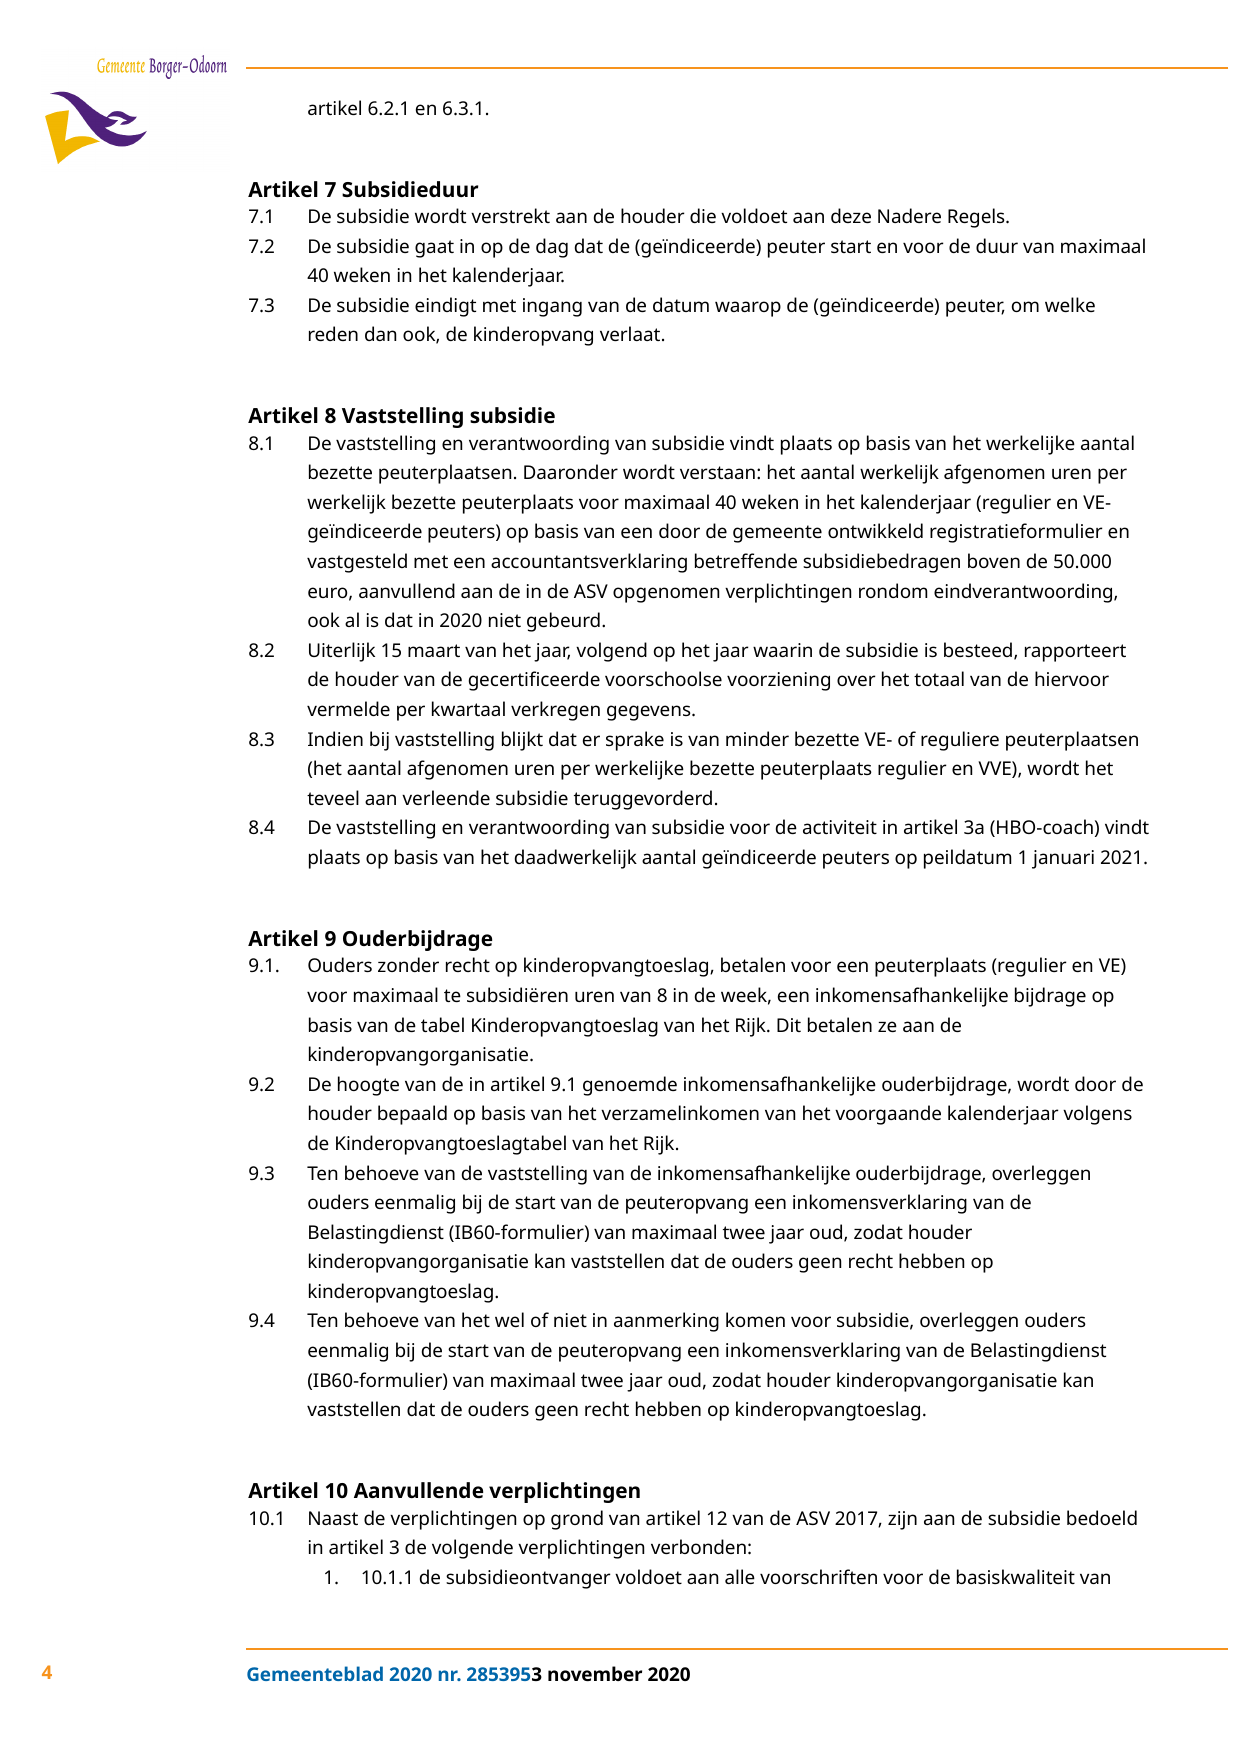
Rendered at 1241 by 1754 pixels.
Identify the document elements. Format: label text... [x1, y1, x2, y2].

list Uiterlijk 15 maart van het jaar, volgend op het jaar waarin de subsidie is besteed, rapporteert de houder van de gecertificeerde voorschoolse voorziening over het totaal van de hiervoor vermelde per kwartaal verkregen gegevens. [248, 637, 1152, 722]
text Artikel 10 Aanvullende verplichtingen [248, 1476, 1152, 1505]
list De vaststelling en verantwoording van subsidie voor de activiteit in artikel 3a (HBO-coach) vindt plaats op basis van het daadwerkelijk aantal geïndiceerde peuters op peildatum 1 januari 2021. [248, 814, 1152, 870]
list Ouders zonder recht op kinderopvangtoeslag, betalen voor een peuterplaats (regulier en VE) voor maximaal te subsidiëren uren van 8 in de week, een inkomensafhankelijke bijdrage op basis van de tabel Kinderopvangtoeslag van het Rijk. Dit betalen ze aan de kinderopvangorganisatie. [248, 953, 1152, 1067]
list Naast de verplichtingen op grond van artikel 12 van de ASV 2017, zijn aan de subsidie bedoeld in artikel 3 de volgende verplichtingen verbonden: [248, 1505, 1152, 1560]
list De subsidie wordt verstrekt aan de houder die voldoet aan deze Nadere Regels. [248, 203, 1152, 229]
list artikel 6.2.1 en 6.3.1. [248, 95, 1152, 121]
list De subsidie eindigt met ingang van de datum waarop de (geïndiceerde) peuter, om welke reden dan ook, de kinderopvang verlaat. [248, 292, 1152, 347]
list Ten behoeve van de vaststelling van de inkomensafhankelijke ouderbijdrage, overleggen ouders eenmalig bij de start van de peuteropvang een inkomensverklaring van de Belastingdienst (IB60-formulier) van maximaal twee jaar oud, zodat houder kinderopvangorganisatie kan vaststellen dat de ouders geen recht hebben op kinderopvangtoeslag. [248, 1160, 1152, 1304]
picture [41, 47, 231, 172]
text Artikel 7 Subsidieduur [248, 175, 1152, 203]
text Artikel 9 Ouderbijdrage [248, 924, 1152, 953]
text Artikel 8 Vaststelling subsidie [248, 402, 1152, 430]
list De subsidie gaat in op de dag dat de (geïndiceerde) peuter start en voor de duur van maximaal 40 weken in het kalenderjaar. [248, 233, 1152, 288]
list Ten behoeve van het wel of niet in aanmerking komen voor subsidie, overleggen ouders eenmalig bij de start van de peuteropvang een inkomensverklaring van de Belastingdienst (IB60-formulier) van maximaal twee jaar oud, zodat houder kinderopvangorganisatie kan vaststellen dat de ouders geen recht hebben op kinderopvangtoeslag. [248, 1308, 1152, 1422]
list De hoogte van de in artikel 9.1 genoemde inkomensafhankelijke ouderbijdrage, wordt door de houder bepaald op basis van het verzamelinkomen van het voorgaande kalenderjaar volgens de Kinderopvangtoeslagtabel van het Rijk. [248, 1071, 1152, 1156]
list Indien bij vaststelling blijkt dat er sprake is van minder bezette VE- of reguliere peuterplaatsen (het aantal afgenomen uren per werkelijke bezette peuterplaats regulier en VVE), wordt het teveel aan verleende subsidie teruggevorderd. [248, 726, 1152, 811]
list De vaststelling en verantwoording van subsidie vindt plaats op basis van het werkelijke aantal bezette peuterplaatsen. Daaronder wordt verstaan: het aantal werkelijk afgenomen uren per werkelijk bezette peuterplaats voor maximaal 40 weken in het kalenderjaar (regulier en VE-geïndiceerde peuters) op basis van een door de gemeente ontwikkeld registratieformulier en vastgesteld met een accountantsverklaring betreffende subsidiebedragen boven de 50.000 euro, aanvullend aan de in de ASV opgenomen verplichtingen rondom eindverantwoording, ook al is dat in 2020 niet gebeurd. [248, 430, 1152, 633]
list 10.1.1 de subsidieontvanger voldoet aan alle voorschriften voor de basiskwaliteit van [323, 1564, 1152, 1590]
